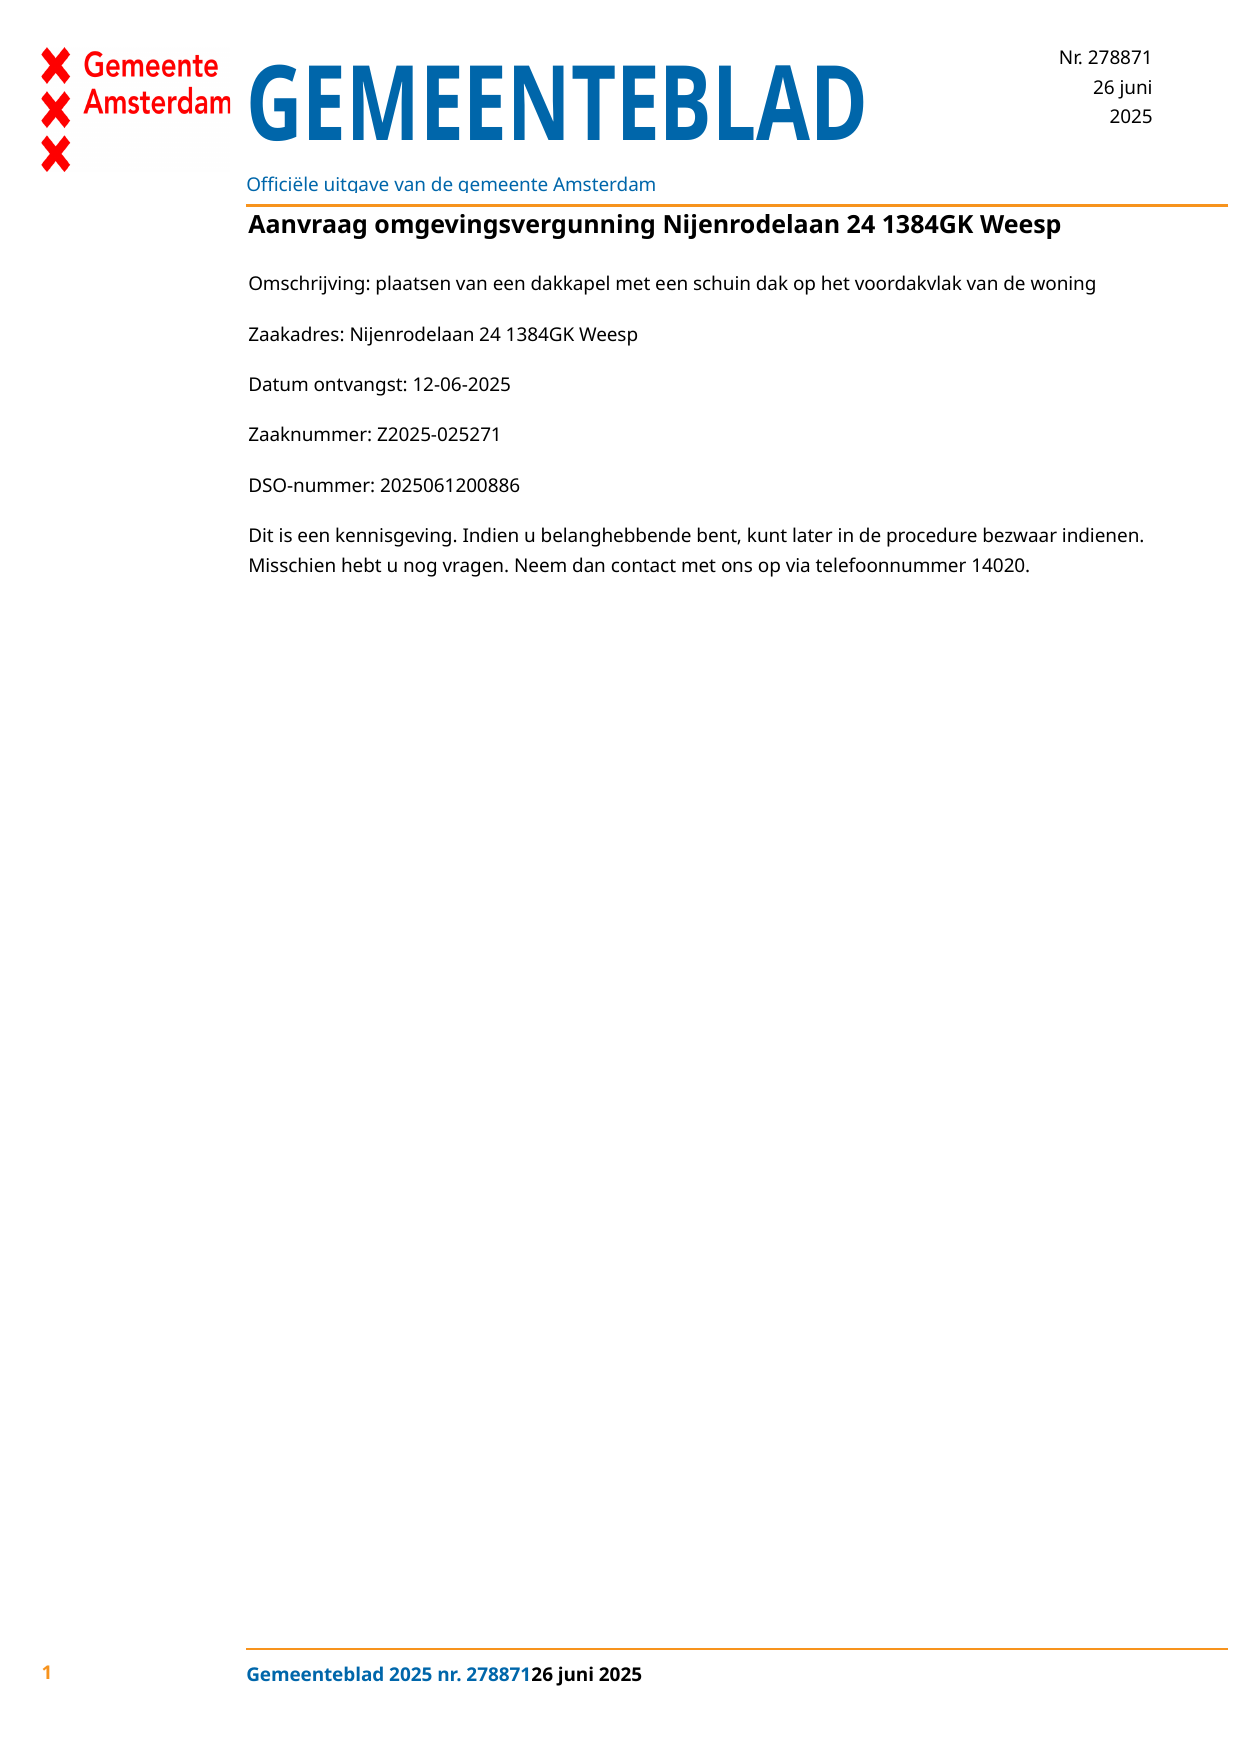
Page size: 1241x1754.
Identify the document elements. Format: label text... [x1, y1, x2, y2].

text Dit is een kennisgeving. Indien u belanghebbende bent, kunt later in de procedure bezwaar indienen. Misschien hebt u nog vragen. Neem dan contact met ons op via telefoonnummer 14020. [248, 522, 1152, 578]
picture [41, 47, 231, 172]
text Datum ontvangst: 12-06-2025 [248, 371, 1152, 397]
text Zaakadres: Nijenrodelaan 24 1384GK Weesp [248, 321, 1152, 346]
text Aanvraag omgevingsvergunning Nijenrodelaan 24 1384GK Weesp [248, 207, 1152, 241]
text DSO-nummer: 2025061200886 [248, 472, 1152, 498]
text Zaaknummer: Z2025-025271 [248, 422, 1152, 447]
text Omschrijving: plaatsen van een dakkapel met een schuin dak op het voordakvlak van de woning [248, 270, 1152, 296]
